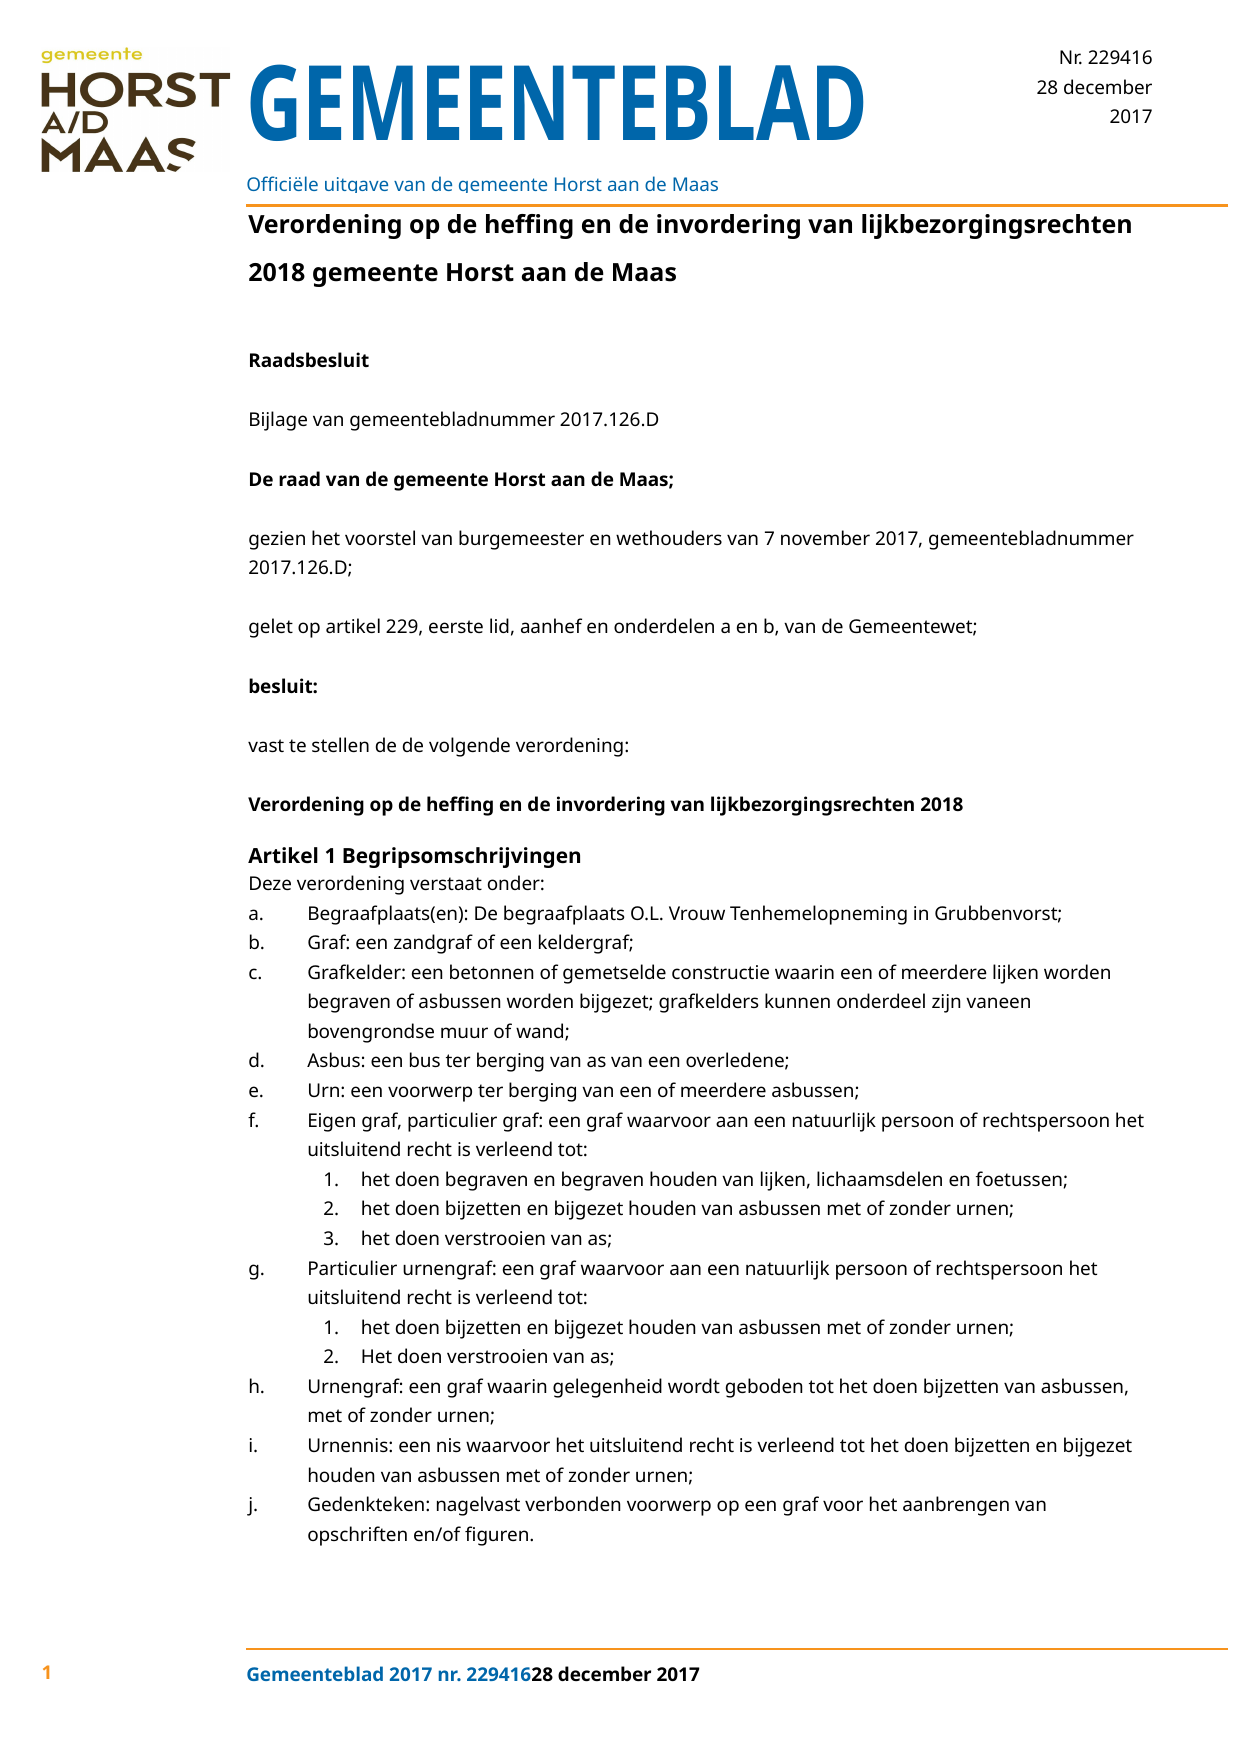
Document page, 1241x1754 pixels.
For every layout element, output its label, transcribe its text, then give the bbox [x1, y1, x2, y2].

list het doen verstrooien van as; [323, 1225, 1152, 1251]
text Raadsbesluit [248, 347, 1152, 373]
list Urn: een voorwerp ter berging van een of meerdere asbussen; [248, 1077, 1152, 1103]
picture [41, 47, 231, 172]
list Het doen verstrooien van as; [323, 1343, 1152, 1369]
text Verordening op de heffing en de invordering van lijkbezorgingsrechten 2018 gemeente Horst aan de Maas [248, 207, 1152, 288]
text De raad van de gemeente Horst aan de Maas; [248, 466, 1152, 492]
text Deze verordening verstaat onder: [248, 870, 1152, 896]
list het doen bijzetten en bijgezet houden van asbussen met of zonder urnen; [323, 1314, 1152, 1339]
list Graf: een zandgraf of een keldergraf; [248, 929, 1152, 955]
list Grafkelder: een betonnen of gemetselde constructie waarin een of meerdere lijken worden begraven of asbussen worden bijgezet; grafkelders kunnen onderdeel zijn vaneen bovengrondse muur of wand; [248, 959, 1152, 1044]
text Bijlage van gemeentebladnummer 2017.126.D [248, 407, 1152, 432]
list Particulier urnengraf: een graf waarvoor aan een natuurlijk persoon of rechtspersoon het uitsluitend recht is verleend tot: [248, 1255, 1152, 1310]
list het doen begraven en begraven houden van lijken, lichaamsdelen en foetussen; [323, 1166, 1152, 1192]
text Artikel 1 Begripsomschrijvingen [248, 842, 1152, 870]
list het doen bijzetten en bijgezet houden van asbussen met of zonder urnen; [323, 1196, 1152, 1221]
text gelet op artikel 229, eerste lid, aanhef en onderdelen a en b, van de Gemeentewet; [248, 614, 1152, 639]
text gezien het voorstel van burgemeester en wethouders van 7 november 2017, gemeentebladnummer 2017.126.D; [248, 525, 1152, 580]
text Verordening op de heffing en de invordering van lijkbezorgingsrechten 2018 [248, 791, 1152, 817]
list Begraafplaats(en): De begraafplaats O.L. Vrouw Tenhemelopneming in Grubbenvorst; [248, 900, 1152, 925]
text besluit: [248, 673, 1152, 699]
list Urnengraf: een graf waarin gelegenheid wordt geboden tot het doen bijzetten van asbussen, met of zonder urnen; [248, 1373, 1152, 1428]
text vast te stellen de de volgende verordening: [248, 732, 1152, 758]
list Urnennis: een nis waarvoor het uitsluitend recht is verleend tot het doen bijzetten en bijgezet houden van asbussen met of zonder urnen; [248, 1432, 1152, 1487]
list Gedenkteken: nagelvast verbonden voorwerp op een graf voor het aanbrengen van opschriften en/of figuren. [248, 1491, 1152, 1547]
list Eigen graf, particulier graf: een graf waarvoor aan een natuurlijk persoon of rechtspersoon het uitsluitend recht is verleend tot: [248, 1107, 1152, 1162]
list Asbus: een bus ter berging van as van een overledene; [248, 1048, 1152, 1073]
